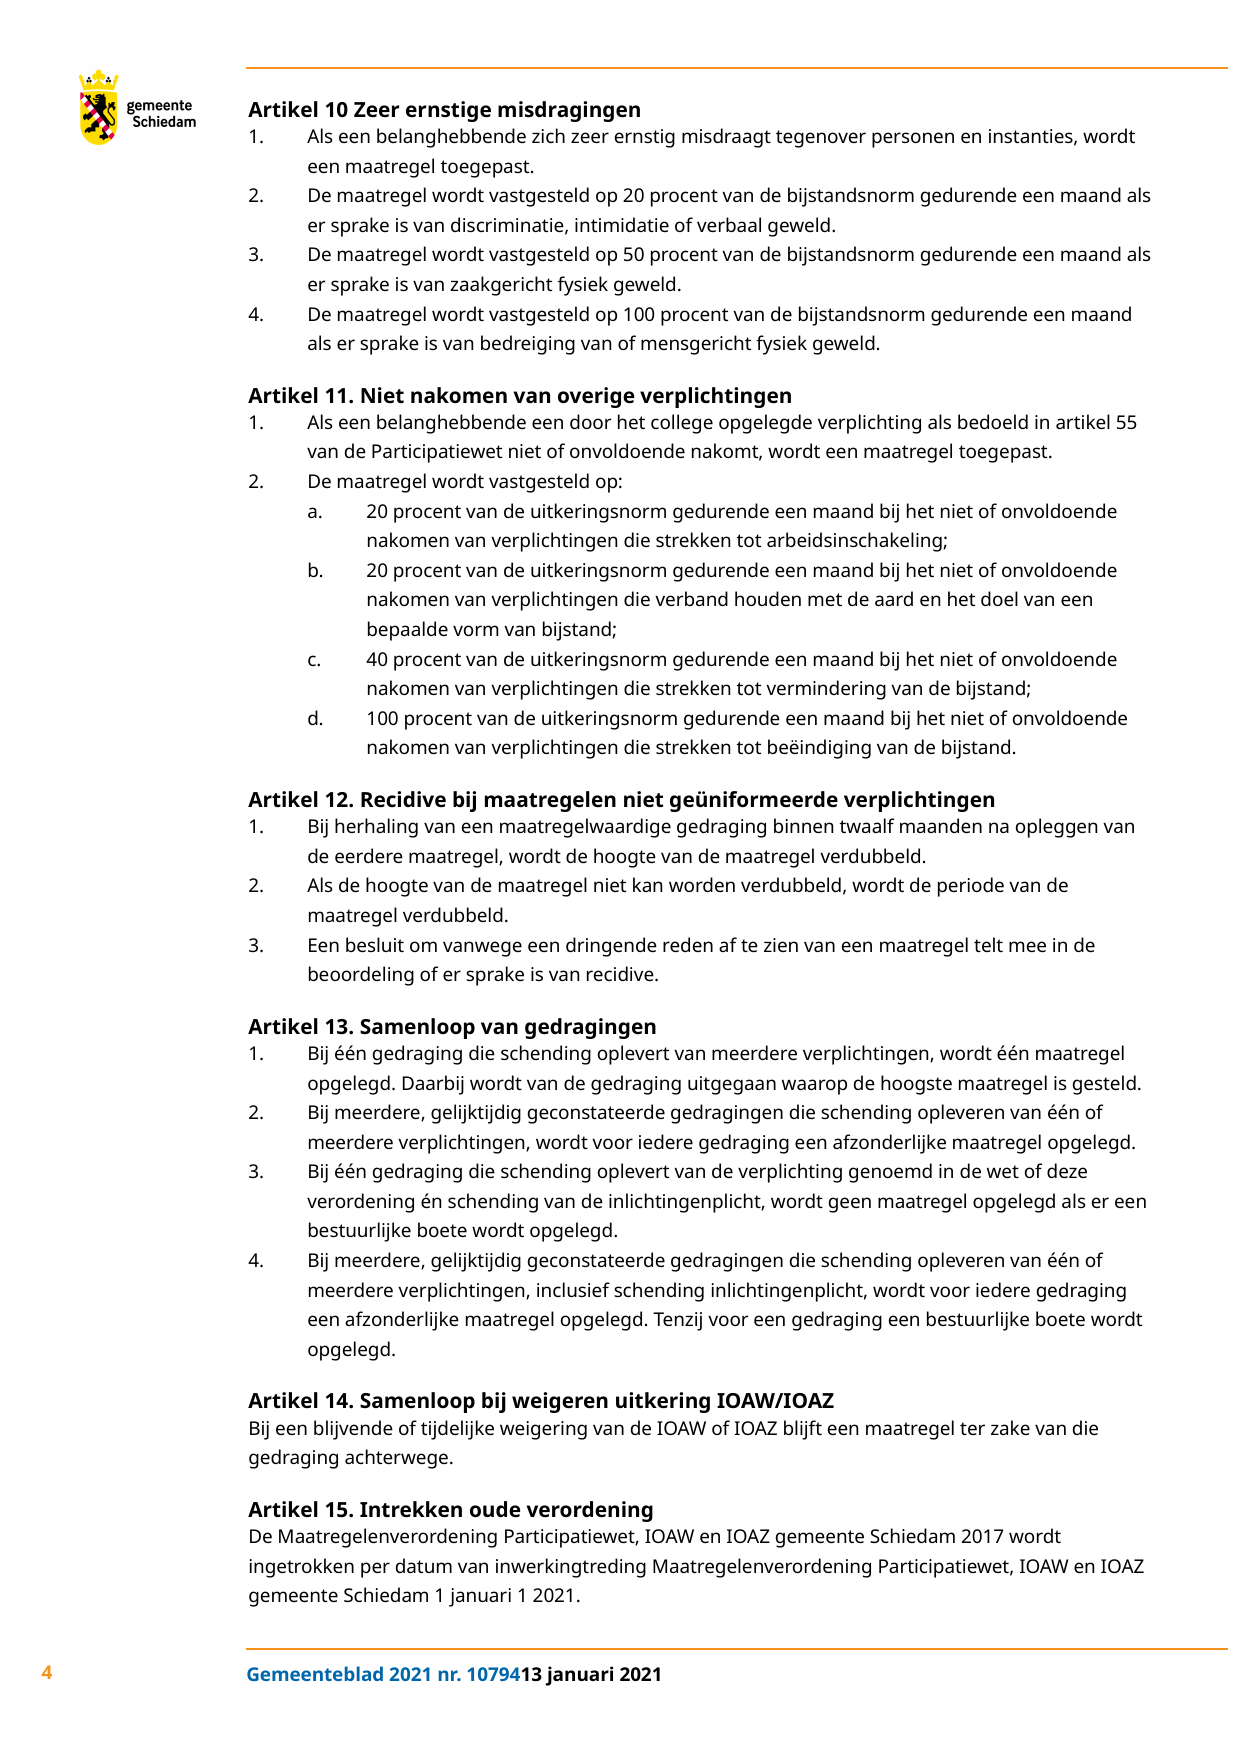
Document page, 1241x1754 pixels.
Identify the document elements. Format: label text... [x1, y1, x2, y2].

text Artikel 11. Niet nakomen van overige verplichtingen [248, 381, 1152, 409]
list Als de hoogte van de maatregel niet kan worden verdubbeld, wordt de periode van de maatregel verdubbeld. [248, 873, 1152, 928]
list 40 procent van de uitkeringsnorm gedurende een maand bij het niet of onvoldoende nakomen van verplichtingen die strekken tot vermindering van de bijstand; [307, 646, 1152, 701]
list De maatregel wordt vastgesteld op: [248, 468, 1152, 494]
list Als een belanghebbende zich zeer ernstig misdraagt tegenover personen en instanties, wordt een maatregel toegepast. [248, 123, 1152, 178]
text Artikel 10 Zeer ernstige misdragingen [248, 95, 1152, 123]
list Een besluit om vanwege een dringende reden af te zien van een maatregel telt mee in de beoordeling of er sprake is van recidive. [248, 932, 1152, 987]
text Artikel 13. Samenloop van gedragingen [248, 1012, 1152, 1040]
list 20 procent van de uitkeringsnorm gedurende een maand bij het niet of onvoldoende nakomen van verplichtingen die strekken tot arbeidsinschakeling; [307, 498, 1152, 553]
list 20 procent van de uitkeringsnorm gedurende een maand bij het niet of onvoldoende nakomen van verplichtingen die verband houden met de aard en het doel van een bepaalde vorm van bijstand; [307, 557, 1152, 642]
text Bij een blijvende of tijdelijke weigering van de IOAW of IOAZ blijft een maatregel ter zake van die gedraging achterwege. [248, 1415, 1152, 1470]
list Bij meerdere, gelijktijdig geconstateerde gedragingen die schending opleveren van één of meerdere verplichtingen, wordt voor iedere gedraging een afzonderlijke maatregel opgelegd. [248, 1099, 1152, 1155]
list Bij meerdere, gelijktijdig geconstateerde gedragingen die schending opleveren van één of meerdere verplichtingen, inclusief schending inlichtingenplicht, wordt voor iedere gedraging een afzonderlijke maatregel opgelegd. Tenzij voor een gedraging een bestuurlijke boete wordt opgelegd. [248, 1247, 1152, 1362]
list De maatregel wordt vastgesteld op 100 procent van de bijstandsnorm gedurende een maand als er sprake is van bedreiging van of mensgericht fysiek geweld. [248, 301, 1152, 356]
text Artikel 15. Intrekken oude verordening [248, 1495, 1152, 1523]
list 100 procent van de uitkeringsnorm gedurende een maand bij het niet of onvoldoende nakomen van verplichtingen die strekken tot beëindiging van de bijstand. [307, 705, 1152, 760]
list De maatregel wordt vastgesteld op 50 procent van de bijstandsnorm gedurende een maand als er sprake is van zaakgericht fysiek geweld. [248, 242, 1152, 297]
picture [41, 47, 231, 172]
text Artikel 14. Samenloop bij weigeren uitkering IOAW/IOAZ [248, 1386, 1152, 1415]
list Bij herhaling van een maatregelwaardige gedraging binnen twaalf maanden na opleggen van de eerdere maatregel, wordt de hoogte van de maatregel verdubbeld. [248, 813, 1152, 869]
list De maatregel wordt vastgesteld op 20 procent van de bijstandsnorm gedurende een maand als er sprake is van discriminatie, intimidatie of verbaal geweld. [248, 182, 1152, 238]
text Artikel 12. Recidive bij maatregelen niet geüniformeerde verplichtingen [248, 785, 1152, 813]
list Bij één gedraging die schending oplevert van de verplichting genoemd in de wet of deze verordening én schending van de inlichtingenplicht, wordt geen maatregel opgelegd als er een bestuurlijke boete wordt opgelegd. [248, 1158, 1152, 1243]
list Als een belanghebbende een door het college opgelegde verplichting als bedoeld in artikel 55 van de Participatiewet niet of onvoldoende nakomt, wordt een maatregel toegepast. [248, 409, 1152, 464]
list Bij één gedraging die schending oplevert van meerdere verplichtingen, wordt één maatregel opgelegd. Daarbij wordt van de gedraging uitgegaan waarop de hoogste maatregel is gesteld. [248, 1040, 1152, 1096]
text De Maatregelenverordening Participatiewet, IOAW en IOAZ gemeente Schiedam 2017 wordt ingetrokken per datum van inwerkingtreding Maatregelenverordening Participatiewet, IOAW en IOAZ gemeente Schiedam 1 januari 1 2021. [248, 1523, 1152, 1608]
